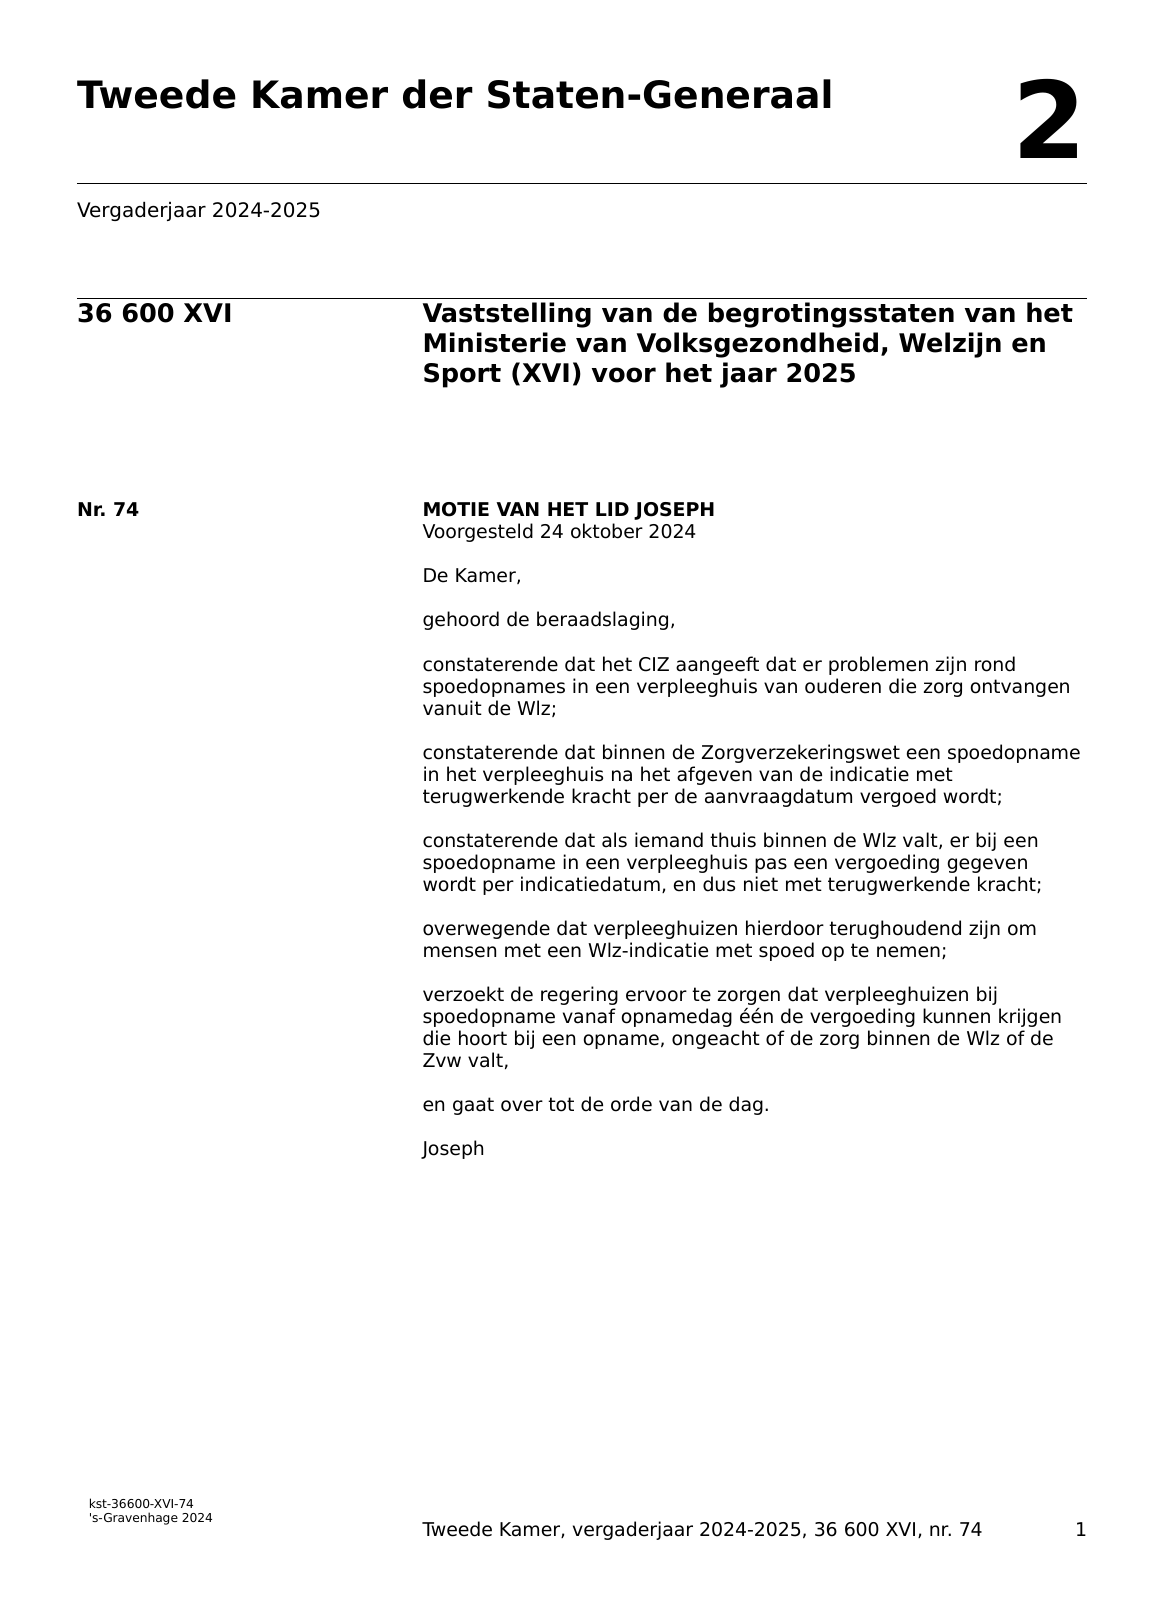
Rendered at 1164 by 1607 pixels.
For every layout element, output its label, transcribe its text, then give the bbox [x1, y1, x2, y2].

table_header Tweede Kamer der Staten-Generaal [77, 59, 886, 183]
text kst-36600-XVI-74 [88, 1497, 323, 1511]
text overwegende dat verpleeghuizen hierdoor terughoudend zijn om mensen met een Wlz-indicatie met spoed op te nemen; [422, 918, 1087, 962]
text Voorgesteld 24 oktober 2024 [422, 521, 1087, 543]
text Joseph [422, 1138, 1087, 1160]
subtitle 36 600 XVI Vaststelling van de begrotingsstaten van het Ministerie van Volksgezondheid, Welzijn en Sport (XVI) voor het jaar 2025 [77, 299, 1087, 388]
text constaterende dat als iemand thuis binnen de Wlz valt, er bij een spoedopname in een verpleeghuis pas een vergoeding gegeven wordt per indicatiedatum, en dus niet met terugwerkende kracht; [422, 830, 1087, 896]
text 's-Gravenhage 2024 [88, 1511, 323, 1525]
text constaterende dat het CIZ aangeeft dat er problemen zijn rond spoedopnames in een verpleeghuis van ouderen die zorg ontvangen vanuit de Wlz; [422, 653, 1087, 719]
text constaterende dat binnen de Zorgverzekeringswet een spoedopname in het verpleeghuis na het afgeven van de indicatie met terugwerkende kracht per de aanvraagdatum vergoed wordt; [422, 742, 1087, 808]
table_header 2 [886, 59, 1087, 183]
text verzoekt de regering ervoor te zorgen dat verpleeghuizen bij spoedopname vanaf opnamedag één de vergoeding kunnen krijgen die hoort bij een opname, ongeacht of de zorg binnen de Wlz of de Zvw valt, [422, 984, 1087, 1072]
table_cell Vergaderjaar 2024-2025 [77, 184, 1087, 298]
subtitle Nr. 74 MOTIE VAN HET LID JOSEPH [77, 499, 1087, 521]
text De Kamer, [422, 565, 1087, 587]
text gehoord de beraadslaging, [422, 609, 1087, 631]
text en gaat over tot de orde van de dag. [422, 1094, 1087, 1116]
